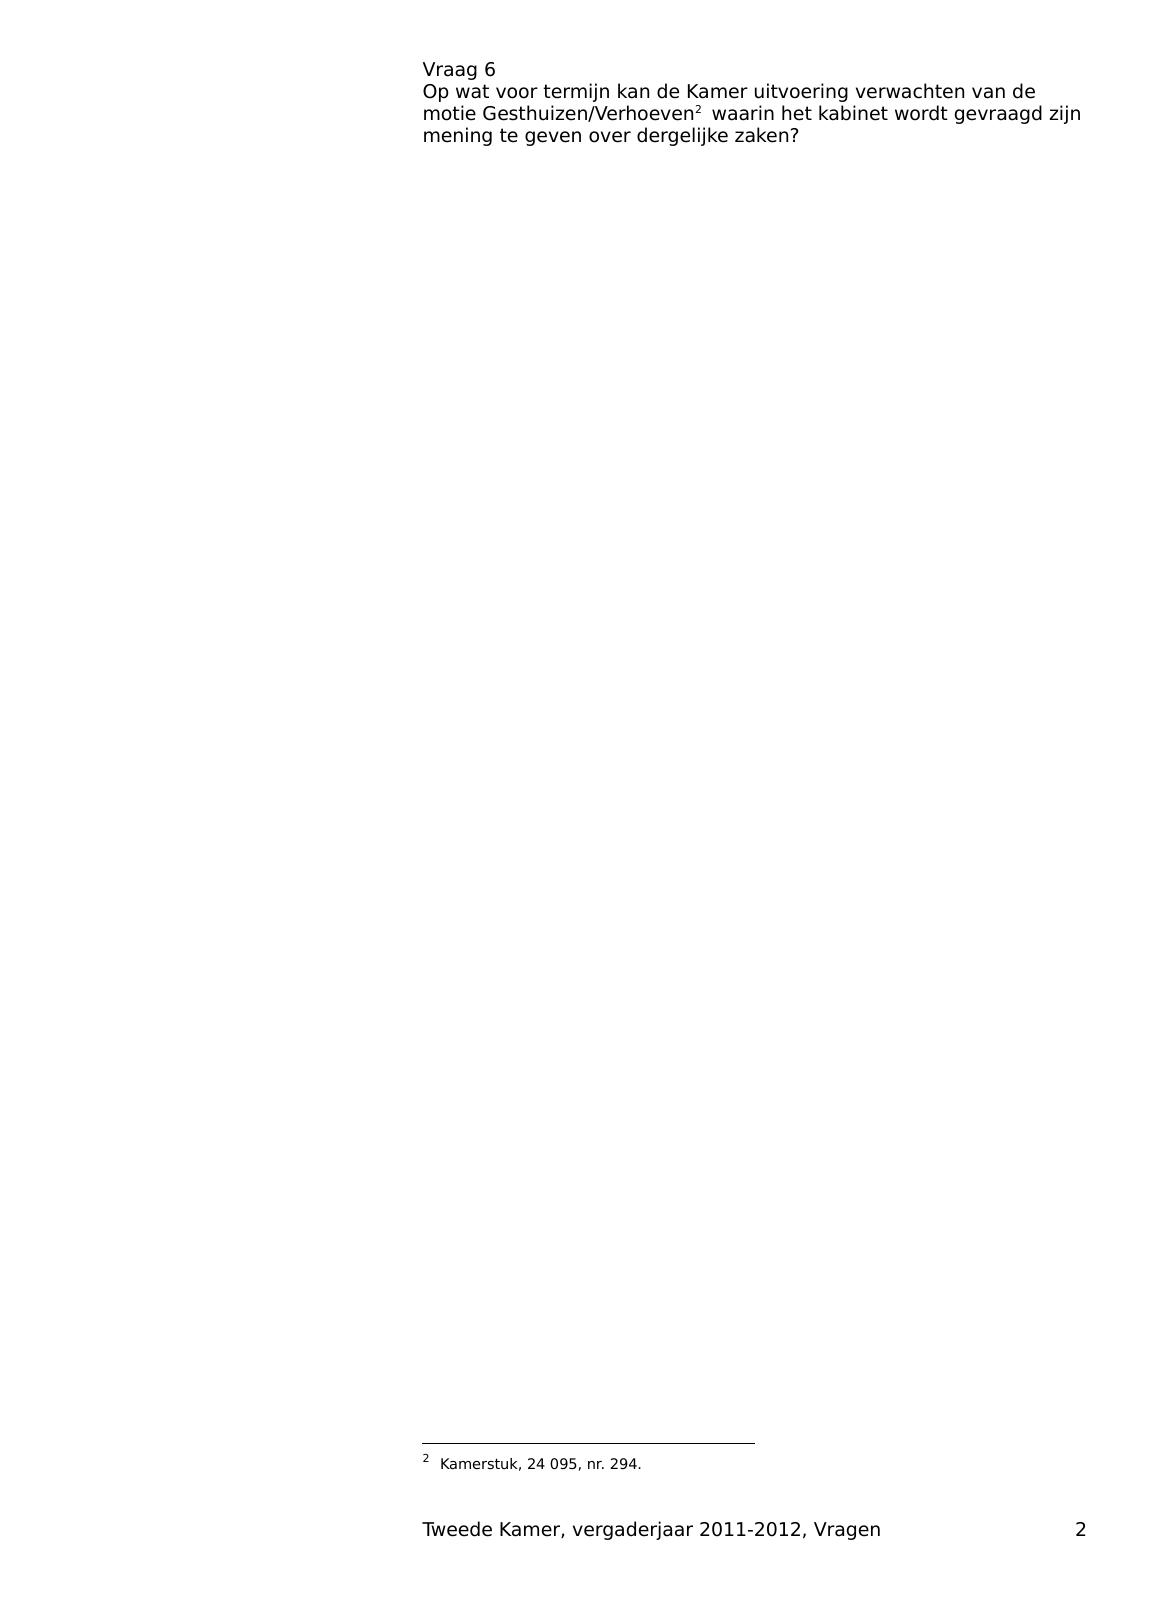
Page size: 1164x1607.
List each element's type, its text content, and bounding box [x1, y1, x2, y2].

text Vraag 6 [422, 59, 1087, 81]
text Op wat voor termijn kan de Kamer uitvoering verwachten van de motie Gesthuizen/Verhoeven waarin het kabinet wordt gevraagd zijn mening te geven over dergelijke zaken? [422, 81, 1087, 147]
text Kamerstuk, 24 095, nr. 294. [422, 1452, 1087, 1474]
